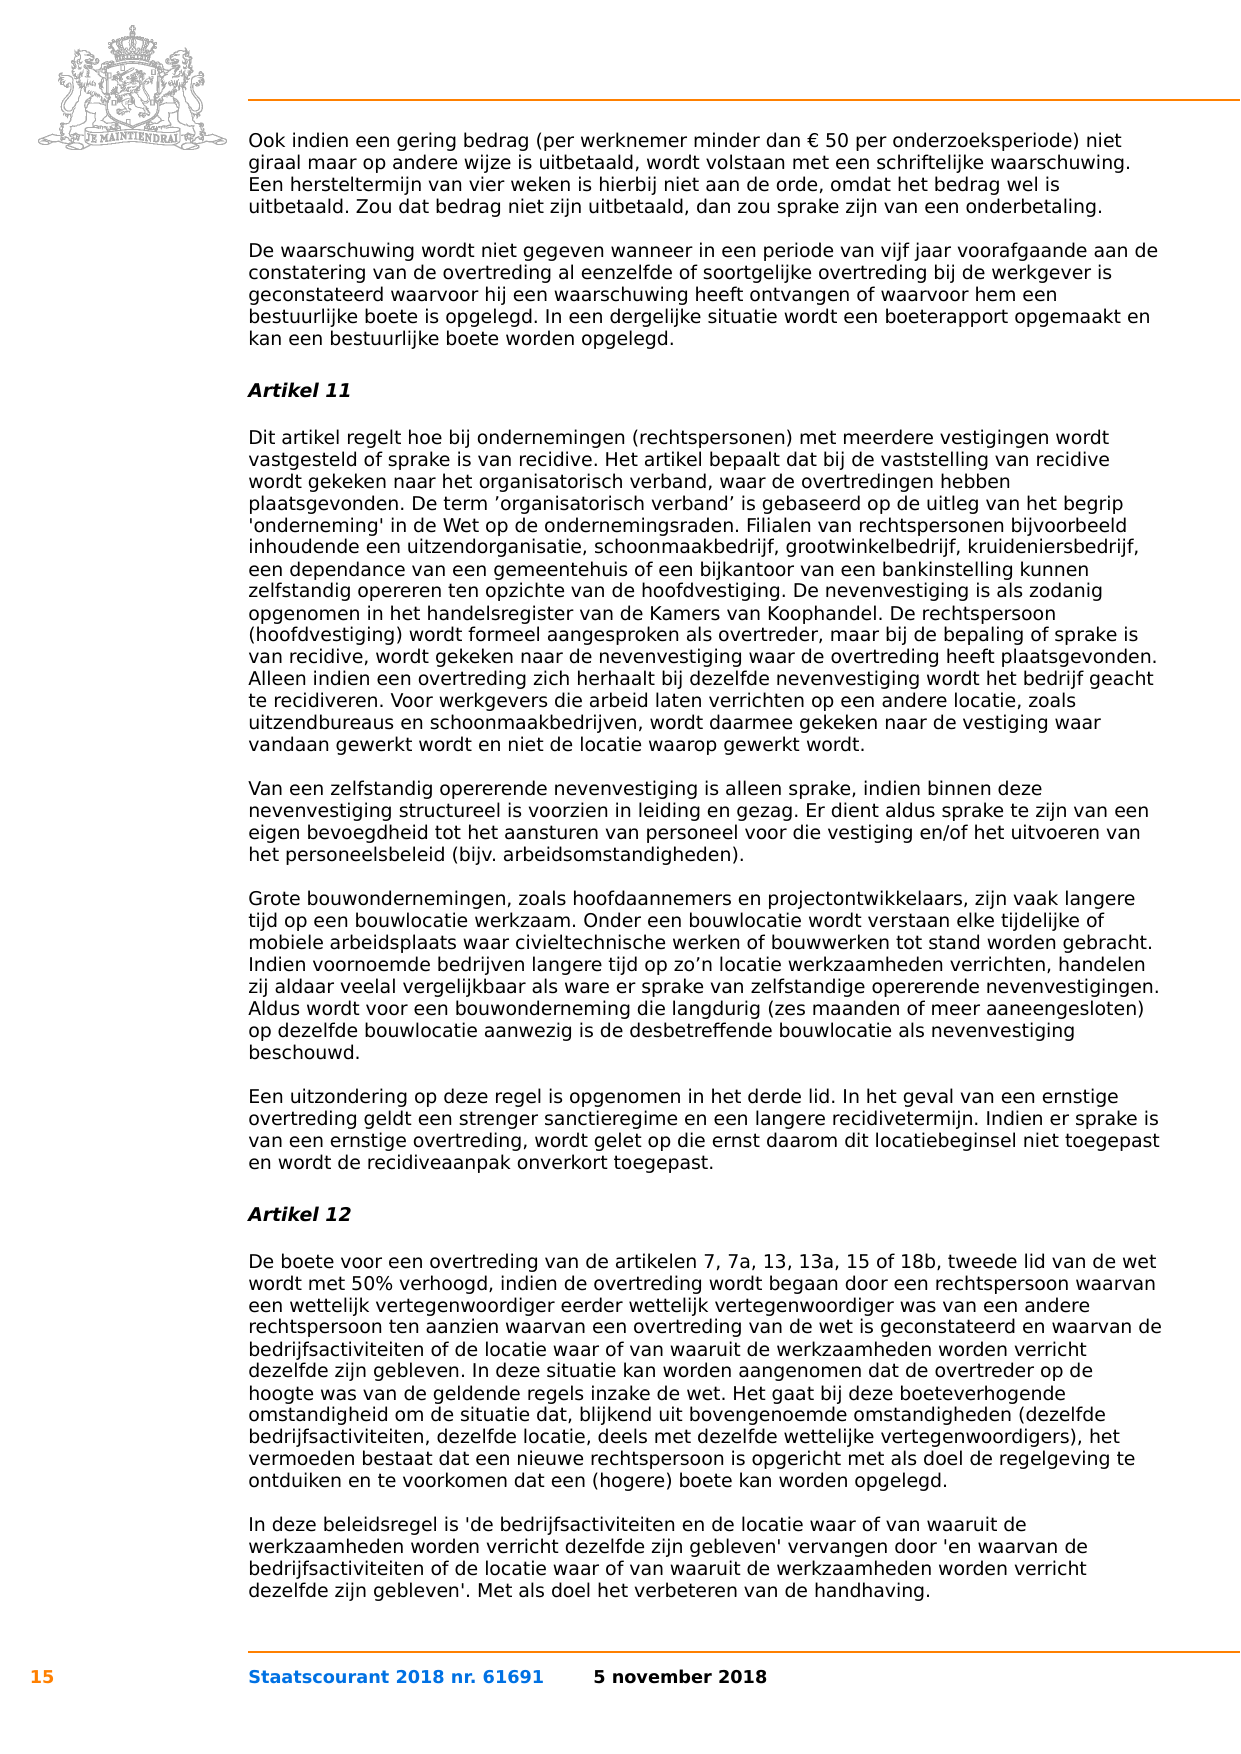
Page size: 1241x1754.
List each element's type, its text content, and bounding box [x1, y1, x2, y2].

text De waarschuwing wordt niet gegeven wanneer in een periode van vijf jaar voorafgaande aan de constatering van de overtreding al eenzelfde of soortgelijke overtreding bij de werkgever is geconstateerd waarvoor hij een waarschuwing heeft ontvangen of waarvoor hem een bestuurlijke boete is opgelegd. In een dergelijke situatie wordt een boeterapport opgemaakt en kan een bestuurlijke boete worden opgelegd. [248, 240, 1163, 349]
subtitle Artikel 11 [248, 379, 1163, 402]
text Ook indien een gering bedrag (per werknemer minder dan € 50 per onderzoeksperiode) niet giraal maar op andere wijze is uitbetaald, wordt volstaan met een schriftelijke waarschuwing. Een hersteltermijn van vier weken is hierbij niet aan de orde, omdat het bedrag wel is uitbetaald. Zou dat bedrag niet zijn uitbetaald, dan zou sprake zijn van een onderbetaling. [248, 130, 1163, 218]
text Van een zelfstandig opererende nevenvestiging is alleen sprake, indien binnen deze nevenvestiging structureel is voorzien in leiding en gezag. Er dient aldus sprake te zijn van een eigen bevoegdheid tot het aansturen van personeel voor die vestiging en/of het uitvoeren van het personeelsbeleid (bijv. arbeidsomstandigheden). [248, 778, 1163, 866]
text Dit artikel regelt hoe bij ondernemingen (rechtspersonen) met meerdere vestigingen wordt vastgesteld of sprake is van recidive. Het artikel bepaalt dat bij de vaststelling van recidive wordt gekeken naar het organisatorisch verband, waar de overtredingen hebben plaatsgevonden. De term ’organisatorisch verband’ is gebaseerd op de uitleg van het begrip 'onderneming' in de Wet op de ondernemingsraden. Filialen van rechtspersonen bijvoorbeeld inhoudende een uitzendorganisatie, schoonmaakbedrijf, grootwinkelbedrijf, kruideniersbedrijf, een dependance van een gemeentehuis of een bijkantoor van een bankinstelling kunnen zelfstandig opereren ten opzichte van de hoofdvestiging. De nevenvestiging is als zodanig opgenomen in het handelsregister van de Kamers van Koophandel. De rechtspersoon (hoofdvestiging) wordt formeel aangesproken als overtreder, maar bij de bepaling of sprake is van recidive, wordt gekeken naar de nevenvestiging waar de overtreding heeft plaatsgevonden. Alleen indien een overtreding zich herhaalt bij dezelfde nevenvestiging wordt het bedrijf geacht te recidiveren. Voor werkgevers die arbeid laten verrichten op een andere locatie, zoals uitzendbureaus en schoonmaakbedrijven, wordt daarmee gekeken naar de vestiging waar vandaan gewerkt wordt en niet de locatie waarop gewerkt wordt. [248, 427, 1163, 756]
text De boete voor een overtreding van de artikelen 7, 7a, 13, 13a, 15 of 18b, tweede lid van de wet wordt met 50% verhoogd, indien de overtreding wordt begaan door een rechtspersoon waarvan een wettelijk vertegenwoordiger eerder wettelijk vertegenwoordiger was van een andere rechtspersoon ten aanzien waarvan een overtreding van de wet is geconstateerd en waarvan de bedrijfsactiviteiten of de locatie waar of van waaruit de werkzaamheden worden verricht dezelfde zijn gebleven. In deze situatie kan worden aangenomen dat de overtreder op de hoogte was van de geldende regels inzake de wet. Het gaat bij deze boeteverhogende omstandigheid om de situatie dat, blijkend uit bovengenoemde omstandigheden (dezelfde bedrijfsactiviteiten, dezelfde locatie, deels met dezelfde wettelijke vertegenwoordigers), het vermoeden bestaat dat een nieuwe rechtspersoon is opgericht met als doel de regelgeving te ontduiken en te voorkomen dat een (hogere) boete kan worden opgelegd. [248, 1251, 1163, 1492]
text In deze beleidsregel is 'de bedrijfsactiviteiten en de locatie waar of van waaruit de werkzaamheden worden verricht dezelfde zijn gebleven' vervangen door 'en waarvan de bedrijfsactiviteiten of de locatie waar of van waaruit de werkzaamheden worden verricht dezelfde zijn gebleven'. Met als doel het verbeteren van de handhaving. [248, 1514, 1163, 1602]
subtitle Artikel 12 [248, 1203, 1163, 1226]
picture [38, 25, 227, 150]
text Grote bouwondernemingen, zoals hoofdaannemers en projectontwikkelaars, zijn vaak langere tijd op een bouwlocatie werkzaam. Onder een bouwlocatie wordt verstaan elke tijdelijke of mobiele arbeidsplaats waar civieltechnische werken of bouwwerken tot stand worden gebracht. Indien voornoemde bedrijven langere tijd op zo’n locatie werkzaamheden verrichten, handelen zij aldaar veelal vergelijkbaar als ware er sprake van zelfstandige opererende nevenvestigingen. Aldus wordt voor een bouwonderneming die langdurig (zes maanden of meer aaneengesloten) op dezelfde bouwlocatie aanwezig is de desbetreffende bouwlocatie als nevenvestiging beschouwd. [248, 888, 1163, 1064]
text Een uitzondering op deze regel is opgenomen in het derde lid. In het geval van een ernstige overtreding geldt een strenger sanctieregime en een langere recidivetermijn. Indien er sprake is van een ernstige overtreding, wordt gelet op die ernst daarom dit locatiebeginsel niet toegepast en wordt de recidiveaanpak onverkort toegepast. [248, 1086, 1163, 1173]
